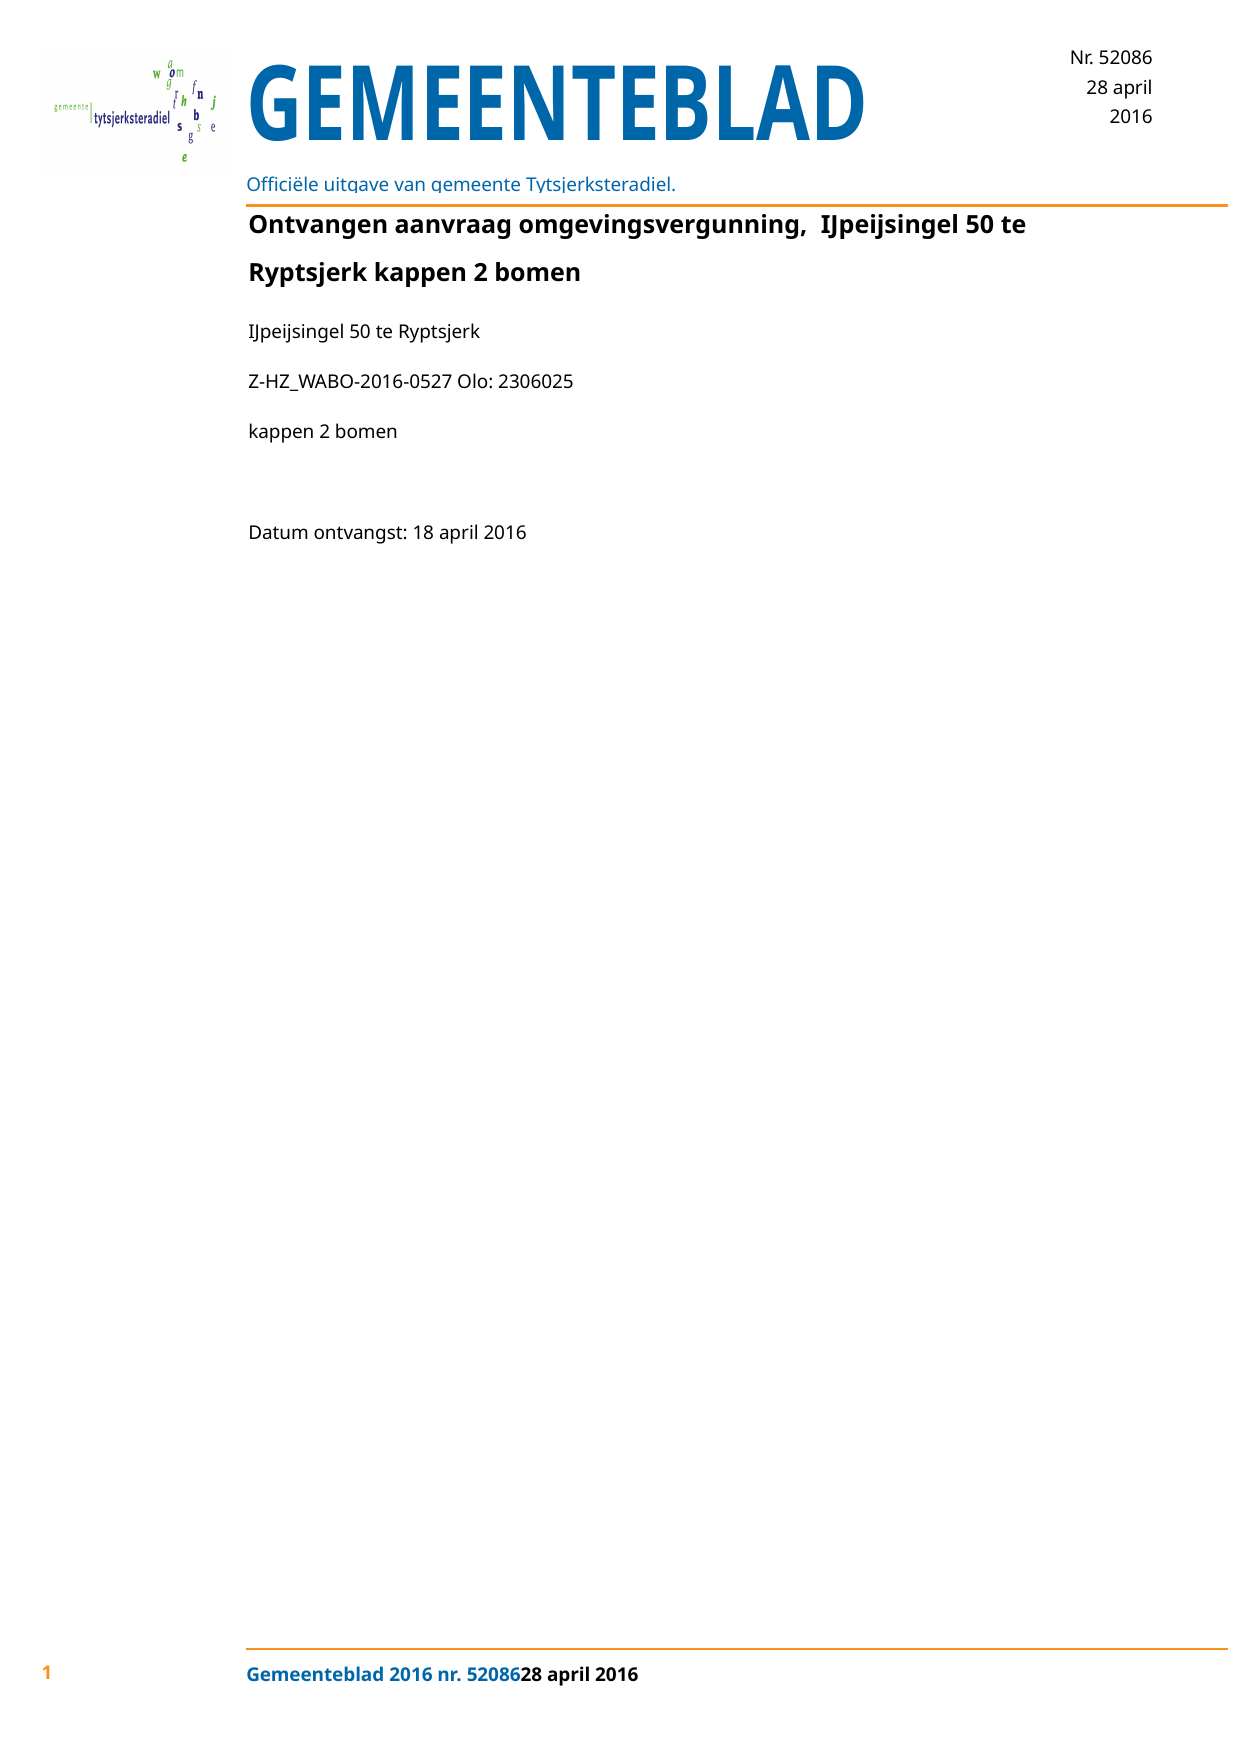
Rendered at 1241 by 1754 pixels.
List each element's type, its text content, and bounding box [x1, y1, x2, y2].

text Datum ontvangst: 18 april 2016 [248, 519, 1152, 545]
text kappen 2 bomen [248, 419, 1152, 444]
text IJpeijsingel 50 te Ryptsjerk [248, 318, 1152, 344]
text Ontvangen aanvraag omgevingsvergunning, IJpeijsingel 50 te Ryptsjerk kappen 2 bomen [248, 207, 1152, 288]
picture [41, 47, 231, 172]
text Z-HZ_WABO-2016-0527 Olo: 2306025 [248, 368, 1152, 394]
